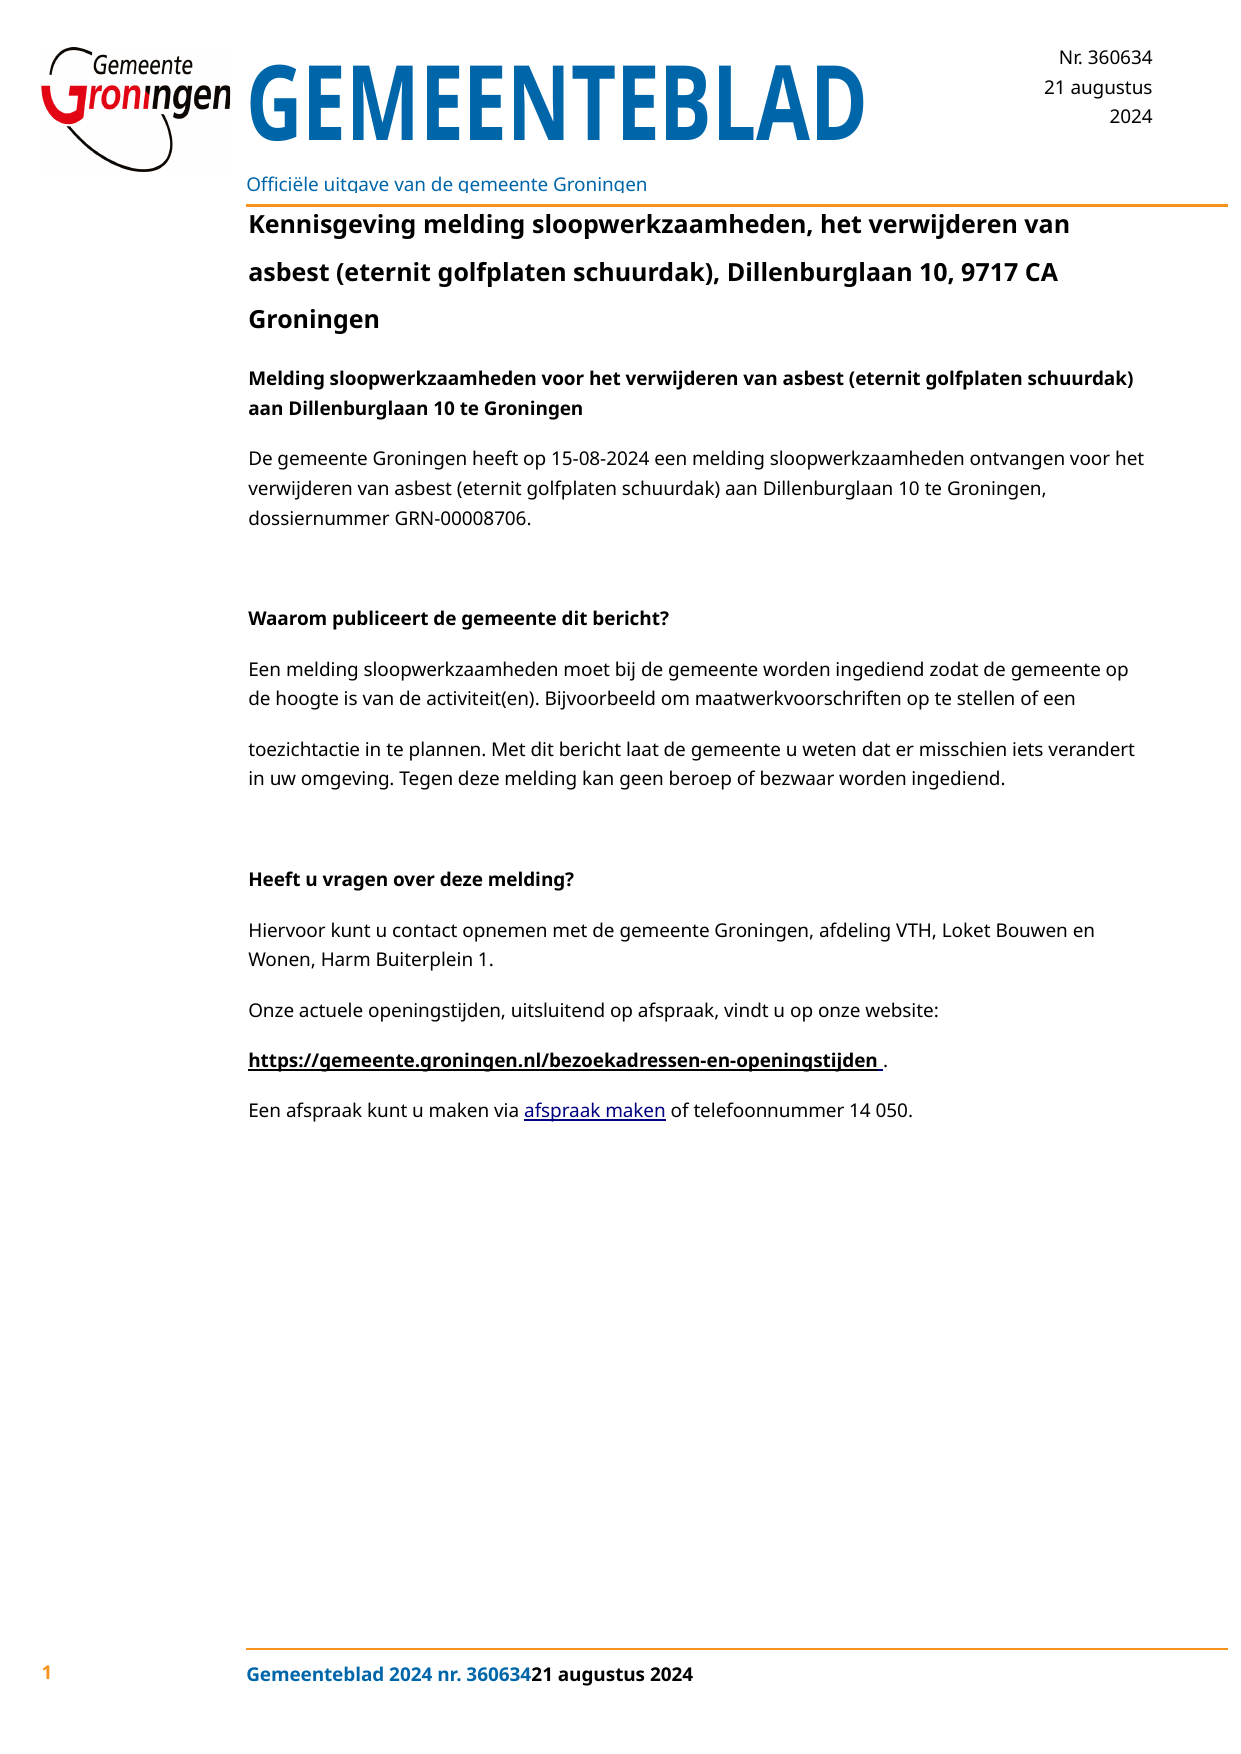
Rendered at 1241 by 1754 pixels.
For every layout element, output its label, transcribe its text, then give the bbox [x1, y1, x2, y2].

text https://gemeente.groningen.nl/bezoekadressen-en-openingstijden . [248, 1047, 1152, 1073]
picture [41, 47, 231, 172]
text Heeft u vragen over deze melding? [248, 866, 1152, 892]
text Onze actuele openingstijden, uitsluitend op afspraak, vindt u op onze website: [248, 997, 1152, 1022]
text Kennisgeving melding sloopwerkzaamheden, het verwijderen van asbest (eternit golfplaten schuurdak), Dillenburglaan 10, 9717 CA Groningen [248, 207, 1152, 336]
text Hiervoor kunt u contact opnemen met de gemeente Groningen, afdeling VTH, Loket Bouwen en Wonen, Harm Buiterplein 1. [248, 917, 1152, 972]
text Een afspraak kunt u maken via afspraak maken of telefoonnummer 14 050. [248, 1098, 1152, 1123]
text De gemeente Groningen heeft op 15-08-2024 een melding sloopwerkzaamheden ontvangen voor het verwijderen van asbest (eternit golfplaten schuurdak) aan Dillenburglaan 10 te Groningen, dossiernummer GRN-00008706. [248, 446, 1152, 530]
text toezichtactie in te plannen. Met dit bericht laat de gemeente u weten dat er misschien iets verandert in uw omgeving. Tegen deze melding kan geen beroep of bezwaar worden ingediend. [248, 736, 1152, 791]
text Waarom publiceert de gemeente dit bericht? [248, 606, 1152, 631]
text Een melding sloopwerkzaamheden moet bij de gemeente worden ingediend zodat de gemeente op de hoogte is van de activiteit(en). Bijvoorbeeld om maatwerkvoorschriften op te stellen of een [248, 656, 1152, 711]
text Melding sloopwerkzaamheden voor het verwijderen van asbest (eternit golfplaten schuurdak) aan Dillenburglaan 10 te Groningen [248, 366, 1152, 421]
